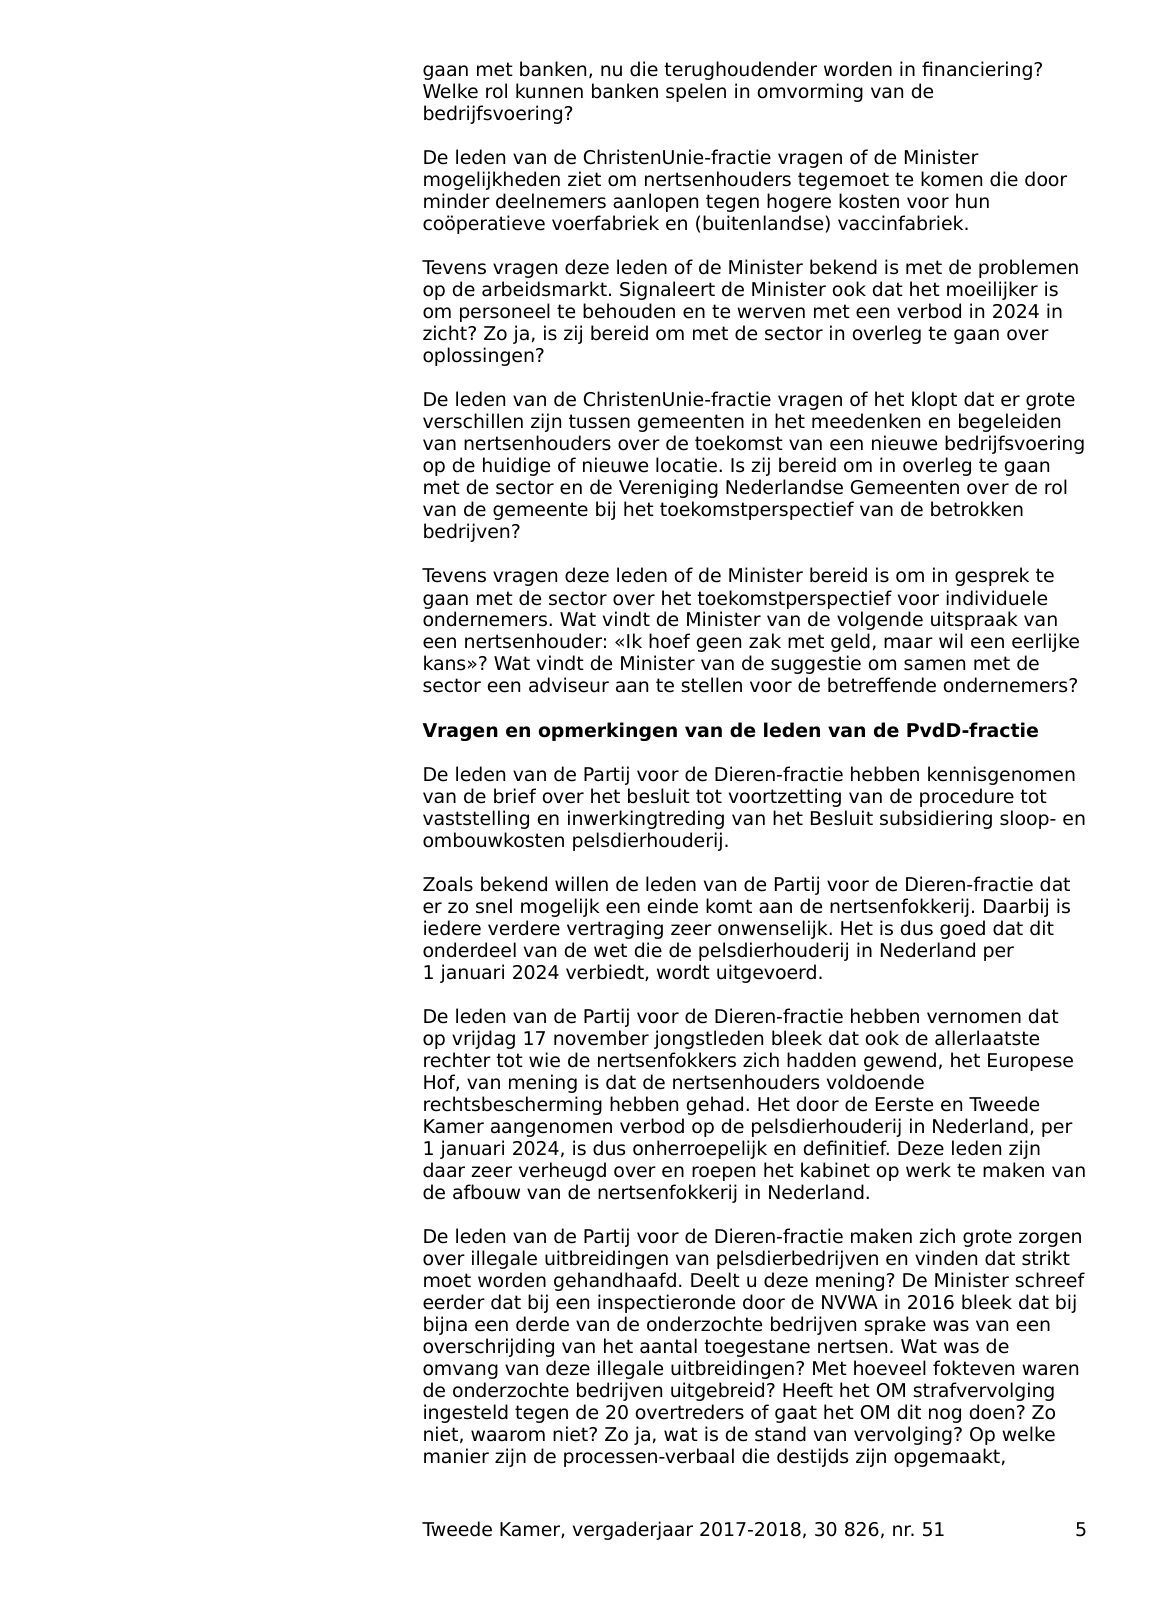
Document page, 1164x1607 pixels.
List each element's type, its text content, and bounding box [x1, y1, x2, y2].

subtitle Vragen en opmerkingen van de leden van de PvdD-fractie [422, 719, 1087, 741]
text De leden van de Partij voor de Dieren-fractie hebben vernomen dat op vrijdag 17 november jongstleden bleek dat ook de allerlaatste rechter tot wie de nertsenfokkers zich hadden gewend, het Europese Hof, van mening is dat de nertsenhouders voldoende rechtsbescherming hebben gehad. Het door de Eerste en Tweede Kamer aangenomen verbod op de pelsdierhouderij in Nederland, per 1 januari 2024, is dus onherroepelijk en definitief. Deze leden zijn daar zeer verheugd over en roepen het kabinet op werk te maken van de afbouw van de nertsenfokkerij in Nederland. [422, 1006, 1087, 1204]
text De leden van de Partij voor de Dieren-fractie hebben kennisgenomen van de brief over het besluit tot voortzetting van de procedure tot vaststelling en inwerkingtreding van het Besluit subsidiering sloop- en ombouwkosten pelsdierhouderij. [422, 764, 1087, 852]
text De leden van de ChristenUnie-fractie vragen of de Minister mogelijkheden ziet om nertsenhouders tegemoet te komen die door minder deelnemers aanlopen tegen hogere kosten voor hun coöperatieve voerfabriek en (buitenlandse) vaccinfabriek. [422, 147, 1087, 235]
text Zoals bekend willen de leden van de Partij voor de Dieren-fractie dat er zo snel mogelijk een einde komt aan de nertsenfokkerij. Daarbij is iedere verdere vertraging zeer onwenselijk. Het is dus goed dat dit onderdeel van de wet die de pelsdierhouderij in Nederland per 1 januari 2024 verbiedt, wordt uitgevoerd. [422, 874, 1087, 984]
text De leden van de ChristenUnie-fractie vragen of het klopt dat er grote verschillen zijn tussen gemeenten in het meedenken en begeleiden van nertsenhouders over de toekomst van een nieuwe bedrijfsvoering op de huidige of nieuwe locatie. Is zij bereid om in overleg te gaan met de sector en de Vereniging Nederlandse Gemeenten over de rol van de gemeente bij het toekomstperspectief van de betrokken bedrijven? [422, 389, 1087, 543]
text Tevens vragen deze leden of de Minister bereid is om in gesprek te gaan met de sector over het toekomstperspectief voor individuele ondernemers. Wat vindt de Minister van de volgende uitspraak van een nertsenhouder: «Ik hoef geen zak met geld, maar wil een eerlijke kans»? Wat vindt de Minister van de suggestie om samen met de sector een adviseur aan te stellen voor de betreffende ondernemers? [422, 565, 1087, 697]
text Tevens vragen deze leden of de Minister bekend is met de problemen op de arbeidsmarkt. Signaleert de Minister ook dat het moeilijker is om personeel te behouden en te werven met een verbod in 2024 in zicht? Zo ja, is zij bereid om met de sector in overleg te gaan over oplossingen? [422, 257, 1087, 367]
text De leden van de Partij voor de Dieren-fractie maken zich grote zorgen over illegale uitbreidingen van pelsdierbedrijven en vinden dat strikt moet worden gehandhaafd. Deelt u deze mening? De Minister schreef eerder dat bij een inspectieronde door de NVWA in 2016 bleek dat bij bijna een derde van de onderzochte bedrijven sprake was van een overschrijding van het aantal toegestane nertsen. Wat was de omvang van deze illegale uitbreidingen? Met hoeveel fokteven waren de onderzochte bedrijven uitgebreid? Heeft het OM strafvervolging ingesteld tegen de 20 overtreders of gaat het OM dit nog doen? Zo niet, waarom niet? Zo ja, wat is de stand van vervolging? Op welke manier zijn de processen-verbaal die destijds zijn opgemaakt, [422, 1226, 1087, 1468]
text gaan met banken, nu die terughoudender worden in financiering? Welke rol kunnen banken spelen in omvorming van de bedrijfsvoering? [422, 59, 1087, 125]
